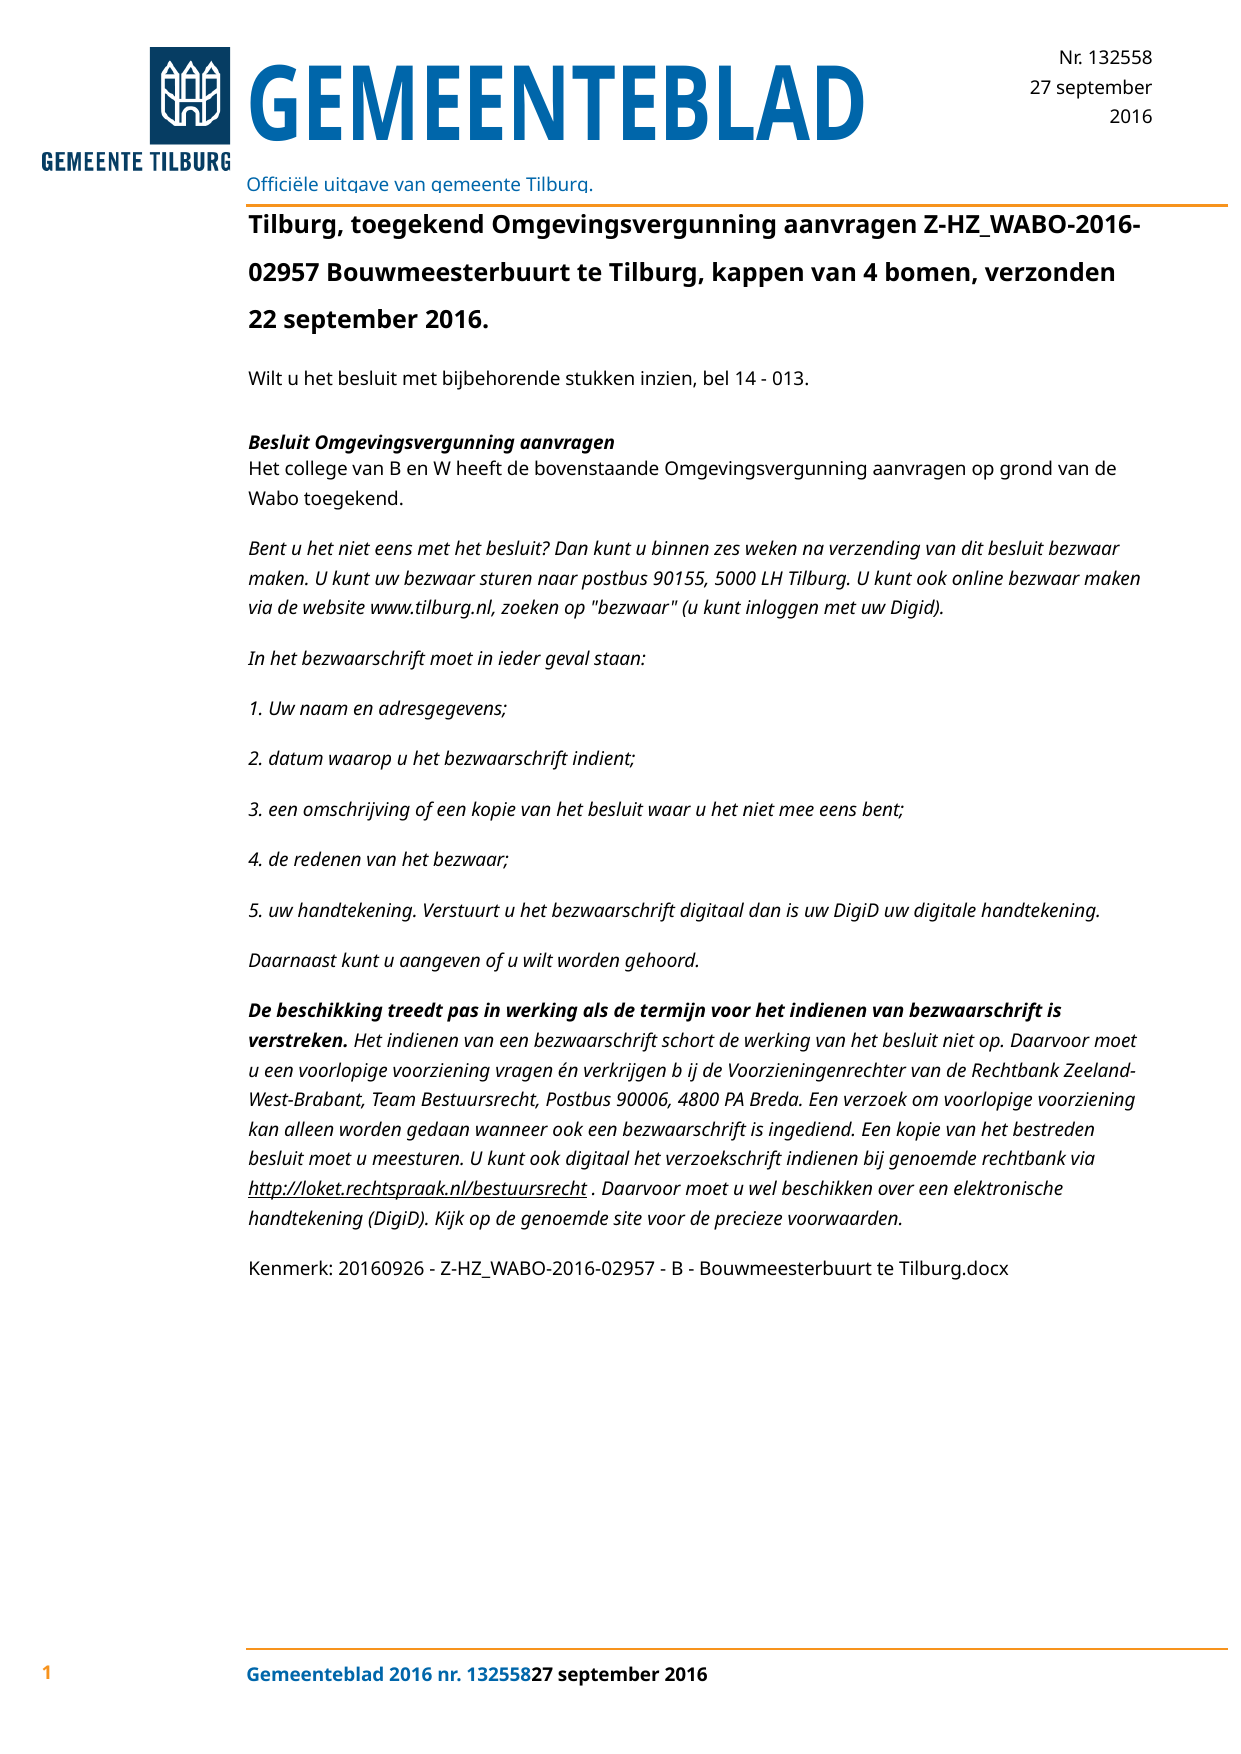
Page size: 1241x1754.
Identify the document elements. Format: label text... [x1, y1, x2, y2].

text Bent u het niet eens met het besluit? Dan kunt u binnen zes weken na verzending van dit besluit bezwaar maken. U kunt uw bezwaar sturen naar postbus 90155, 5000 LH Tilburg. U kunt ook online bezwaar maken via de website www.tilburg.nl, zoeken op "bezwaar" (u kunt inloggen met uw Digid). [248, 535, 1152, 620]
text Daarnaast kunt u aangeven of u wilt worden gehoord. [248, 947, 1152, 973]
text 4. de redenen van het bezwaar; [248, 846, 1152, 872]
text 5. uw handtekening. Verstuurt u het bezwaarschrift digitaal dan is uw DigiD uw digitale handtekening. [248, 897, 1152, 923]
text 2. datum waarop u het bezwaarschrift indient; [248, 746, 1152, 771]
text Tilburg, toegekend Omgevingsvergunning aanvragen Z-HZ_WABO-2016-02957 Bouwmeesterbuurt te Tilburg, kappen van 4 bomen, verzonden 22 september 2016. [248, 207, 1152, 336]
text 1. Uw naam en adresgegevens; [248, 695, 1152, 721]
text Kenmerk: 20160926 - Z-HZ_WABO-2016-02957 - B - Bouwmeesterbuurt te Tilburg.docx [248, 1255, 1152, 1281]
text Besluit Omgevingsvergunning aanvragen [248, 429, 1152, 455]
picture [41, 47, 231, 172]
text Wilt u het besluit met bijbehorende stukken inzien, bel 14 - 013. [248, 366, 1152, 391]
text Het college van B en W heeft de bovenstaande Omgevingsvergunning aanvragen op grond van de Wabo toegekend. [248, 455, 1152, 511]
text 3. een omschrijving of een kopie van het besluit waar u het niet mee eens bent; [248, 796, 1152, 822]
text In het bezwaarschrift moet in ieder geval staan: [248, 645, 1152, 671]
text De beschikking treedt pas in werking als de termijn voor het indienen van bezwaarschrift is verstreken. Het indienen van een bezwaarschrift schort de werking van het besluit niet op. Daarvoor moet u een voorlopige voorziening vragen én verkrijgen b ij de Voorzieningenrechter van de Rechtbank Zeeland-West-Brabant, Team Bestuursrecht, Postbus 90006, 4800 PA Breda. Een verzoek om voorlopige voorziening kan alleen worden gedaan wanneer ook een bezwaarschrift is ingediend. Een kopie van het bestreden besluit moet u meesturen. U kunt ook digitaal het verzoekschrift indienen bij genoemde rechtbank via http://loket.rechtspraak.nl/bestuursrecht . Daarvoor moet u wel beschikken over een elektronische handtekening (DigiD). Kijk op de genoemde site voor de precieze voorwaarden. [248, 998, 1152, 1231]
